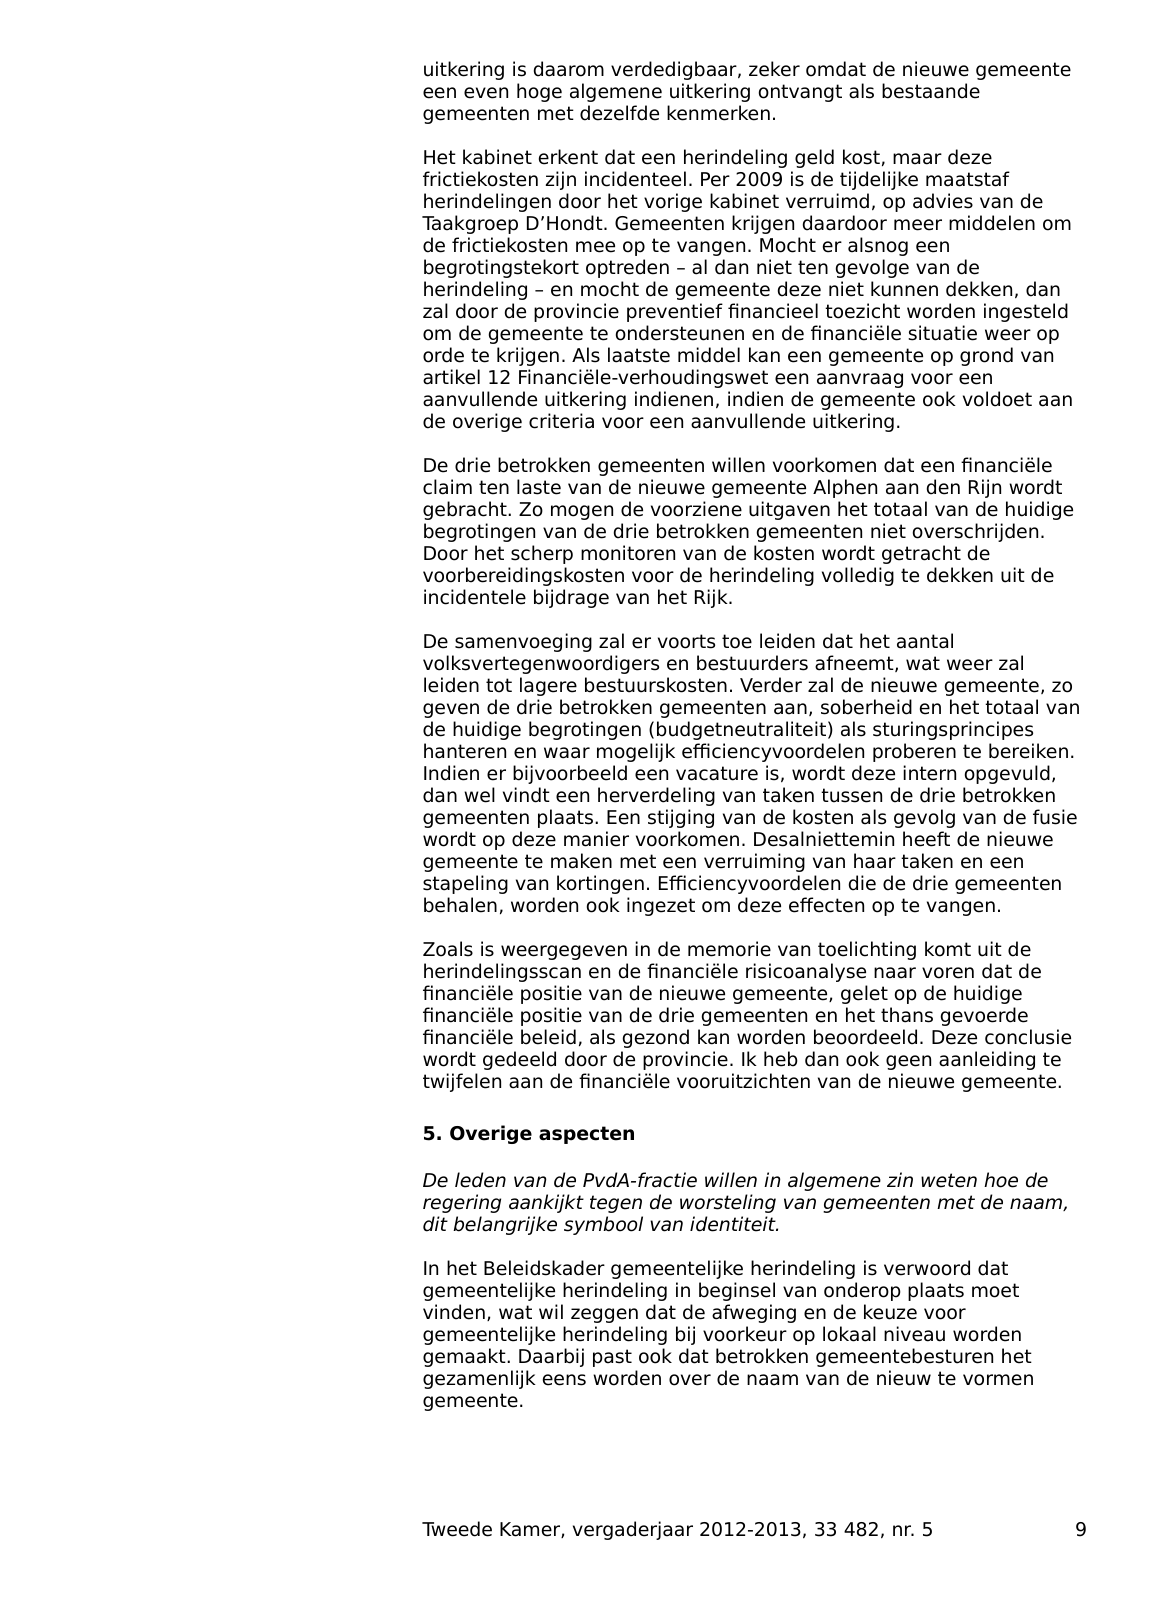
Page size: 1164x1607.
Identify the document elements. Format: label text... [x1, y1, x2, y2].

text Zoals is weergegeven in de memorie van toelichting komt uit de herindelingsscan en de financiële risicoanalyse naar voren dat de financiële positie van de nieuwe gemeente, gelet op de huidige financiële positie van de drie gemeenten en het thans gevoerde financiële beleid, als gezond kan worden beoordeeld. Deze conclusie wordt gedeeld door de provincie. Ik heb dan ook geen aanleiding te twijfelen aan de financiële vooruitzichten van de nieuwe gemeente. [422, 939, 1087, 1093]
text In het Beleidskader gemeentelijke herindeling is verwoord dat gemeentelijke herindeling in beginsel van onderop plaats moet vinden, wat wil zeggen dat de afweging en de keuze voor gemeentelijke herindeling bij voorkeur op lokaal niveau worden gemaakt. Daarbij past ook dat betrokken gemeentebesturen het gezamenlijk eens worden over de naam van de nieuw te vormen gemeente. [422, 1258, 1087, 1412]
text uitkering is daarom verdedigbaar, zeker omdat de nieuwe gemeente een even hoge algemene uitkering ontvangt als bestaande gemeenten met dezelfde kenmerken. [422, 59, 1087, 125]
text De drie betrokken gemeenten willen voorkomen dat een financiële claim ten laste van de nieuwe gemeente Alphen aan den Rijn wordt gebracht. Zo mogen de voorziene uitgaven het totaal van de huidige begrotingen van de drie betrokken gemeenten niet overschrijden. Door het scherp monitoren van de kosten wordt getracht de voorbereidingskosten voor de herindeling volledig te dekken uit de incidentele bijdrage van het Rijk. [422, 455, 1087, 609]
subtitle 5. Overige aspecten [422, 1123, 1087, 1145]
text De leden van de PvdA-fractie willen in algemene zin weten hoe de regering aankijkt tegen de worsteling van gemeenten met de naam, dit belangrijke symbool van identiteit. [422, 1170, 1087, 1236]
text De samenvoeging zal er voorts toe leiden dat het aantal volksvertegenwoordigers en bestuurders afneemt, wat weer zal leiden tot lagere bestuurskosten. Verder zal de nieuwe gemeente, zo geven de drie betrokken gemeenten aan, soberheid en het totaal van de huidige begrotingen (budgetneutraliteit) als sturingsprincipes hanteren en waar mogelijk efficiencyvoordelen proberen te bereiken. Indien er bijvoorbeeld een vacature is, wordt deze intern opgevuld, dan wel vindt een herverdeling van taken tussen de drie betrokken gemeenten plaats. Een stijging van de kosten als gevolg van de fusie wordt op deze manier voorkomen. Desalniettemin heeft de nieuwe gemeente te maken met een verruiming van haar taken en een stapeling van kortingen. Efficiencyvoordelen die de drie gemeenten behalen, worden ook ingezet om deze effecten op te vangen. [422, 631, 1087, 917]
text Het kabinet erkent dat een herindeling geld kost, maar deze frictiekosten zijn incidenteel. Per 2009 is de tijdelijke maatstaf herindelingen door het vorige kabinet verruimd, op advies van de Taakgroep D’Hondt. Gemeenten krijgen daardoor meer middelen om de frictiekosten mee op te vangen. Mocht er alsnog een begrotingstekort optreden – al dan niet ten gevolge van de herindeling – en mocht de gemeente deze niet kunnen dekken, dan zal door de provincie preventief financieel toezicht worden ingesteld om de gemeente te ondersteunen en de financiële situatie weer op orde te krijgen. Als laatste middel kan een gemeente op grond van artikel 12 Financiële-verhoudingswet een aanvraag voor een aanvullende uitkering indienen, indien de gemeente ook voldoet aan de overige criteria voor een aanvullende uitkering. [422, 147, 1087, 433]
